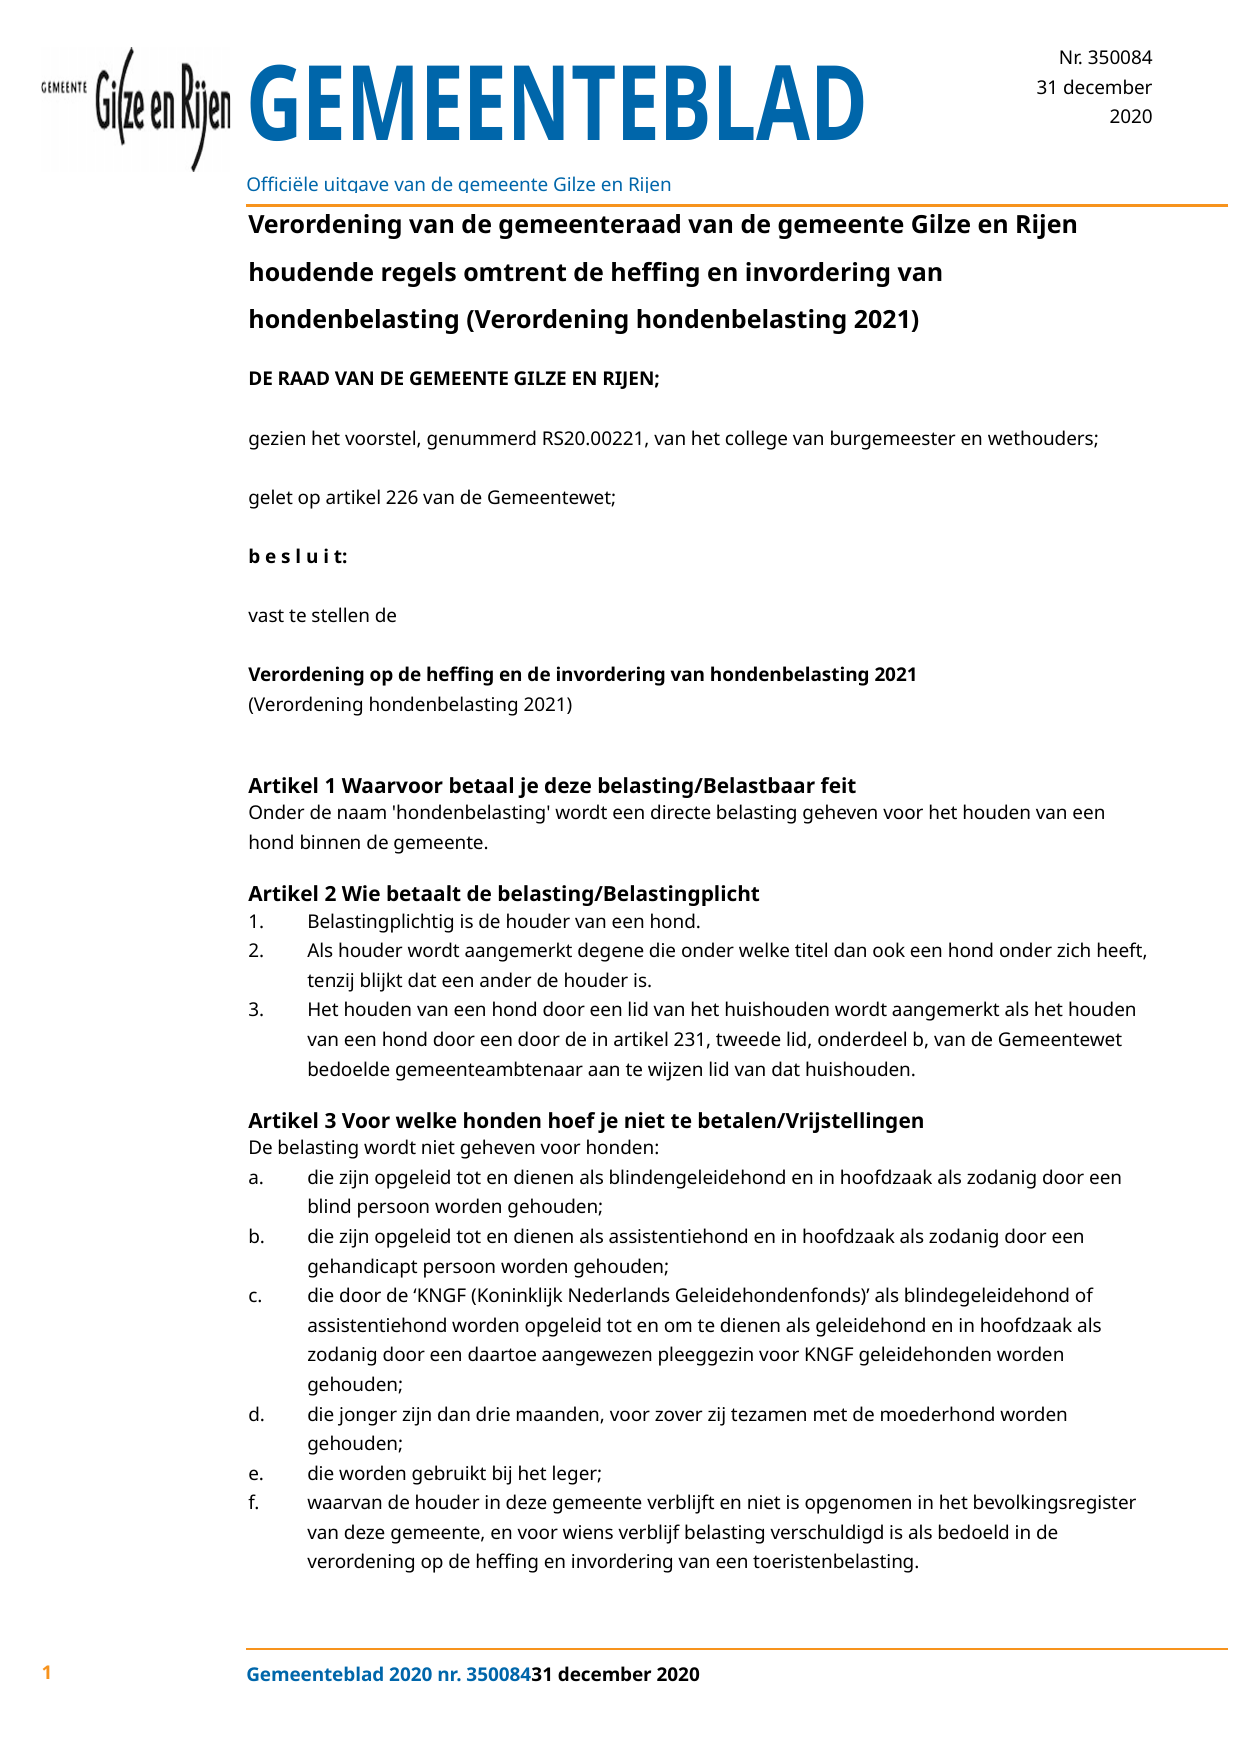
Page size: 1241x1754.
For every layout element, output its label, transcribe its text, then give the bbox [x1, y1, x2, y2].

text gezien het voorstel, genummerd RS20.00221, van het college van burgemeester en wethouders; [248, 425, 1152, 450]
text (Verordening hondenbelasting 2021) [248, 691, 1152, 717]
list Het houden van een hond door een lid van het huishouden wordt aangemerkt als het houden van een hond door een door de in artikel 231, tweede lid, onderdeel b, van de Gemeentewet bedoelde gemeenteambtenaar aan te wijzen lid van dat huishouden. [248, 997, 1152, 1081]
list die door de ‘KNGF (Koninklijk Nederlands Geleidehondenfonds)’ als blindegeleidehond of assistentiehond worden opgeleid tot en om te dienen als geleidehond en in hoofdzaak als zodanig door een daartoe aangewezen pleeggezin voor KNGF geleidehonden worden gehouden; [248, 1282, 1152, 1397]
list die jonger zijn dan drie maanden, voor zover zij tezamen met de moederhond worden gehouden; [248, 1401, 1152, 1456]
text Verordening op de heffing en de invordering van hondenbelasting 2021 [248, 661, 1152, 687]
list Belastingplichtig is de houder van een hond. [248, 908, 1152, 933]
text Artikel 3 Voor welke honden hoef je niet te betalen/Vrijstellingen [248, 1106, 1152, 1134]
list die zijn opgeleid tot en dienen als assistentiehond en in hoofdzaak als zodanig door een gehandicapt persoon worden gehouden; [248, 1223, 1152, 1279]
picture [41, 47, 231, 172]
text b e s l u i t: [248, 543, 1152, 569]
text DE RAAD VAN DE GEMEENTE GILZE EN RIJEN; [248, 366, 1152, 391]
text Artikel 1 Waarvoor betaal je deze belasting/Belastbaar feit [248, 771, 1152, 799]
text gelet op artikel 226 van de Gemeentewet; [248, 484, 1152, 509]
list waarvan de houder in deze gemeente verblijft en niet is opgenomen in het bevolkingsregister van deze gemeente, en voor wiens verblijf belasting verschuldigd is als bedoeld in de verordening op de heffing en invordering van een toeristenbelasting. [248, 1489, 1152, 1574]
list die worden gebruikt bij het leger; [248, 1460, 1152, 1486]
text Onder de naam 'hondenbelasting' wordt een directe belasting geheven voor het houden van een hond binnen de gemeente. [248, 799, 1152, 855]
text De belasting wordt niet geheven voor honden: [248, 1134, 1152, 1160]
list Als houder wordt aangemerkt degene die onder welke titel dan ook een hond onder zich heeft, tenzij blijkt dat een ander de houder is. [248, 937, 1152, 993]
list die zijn opgeleid tot en dienen als blindengeleidehond en in hoofdzaak als zodanig door een blind persoon worden gehouden; [248, 1164, 1152, 1219]
text Artikel 2 Wie betaalt de belasting/Belastingplicht [248, 879, 1152, 908]
text vast te stellen de [248, 602, 1152, 628]
text Verordening van de gemeenteraad van de gemeente Gilze en Rijen houdende regels omtrent de heffing en invordering van hondenbelasting (Verordening hondenbelasting 2021) [248, 207, 1152, 336]
